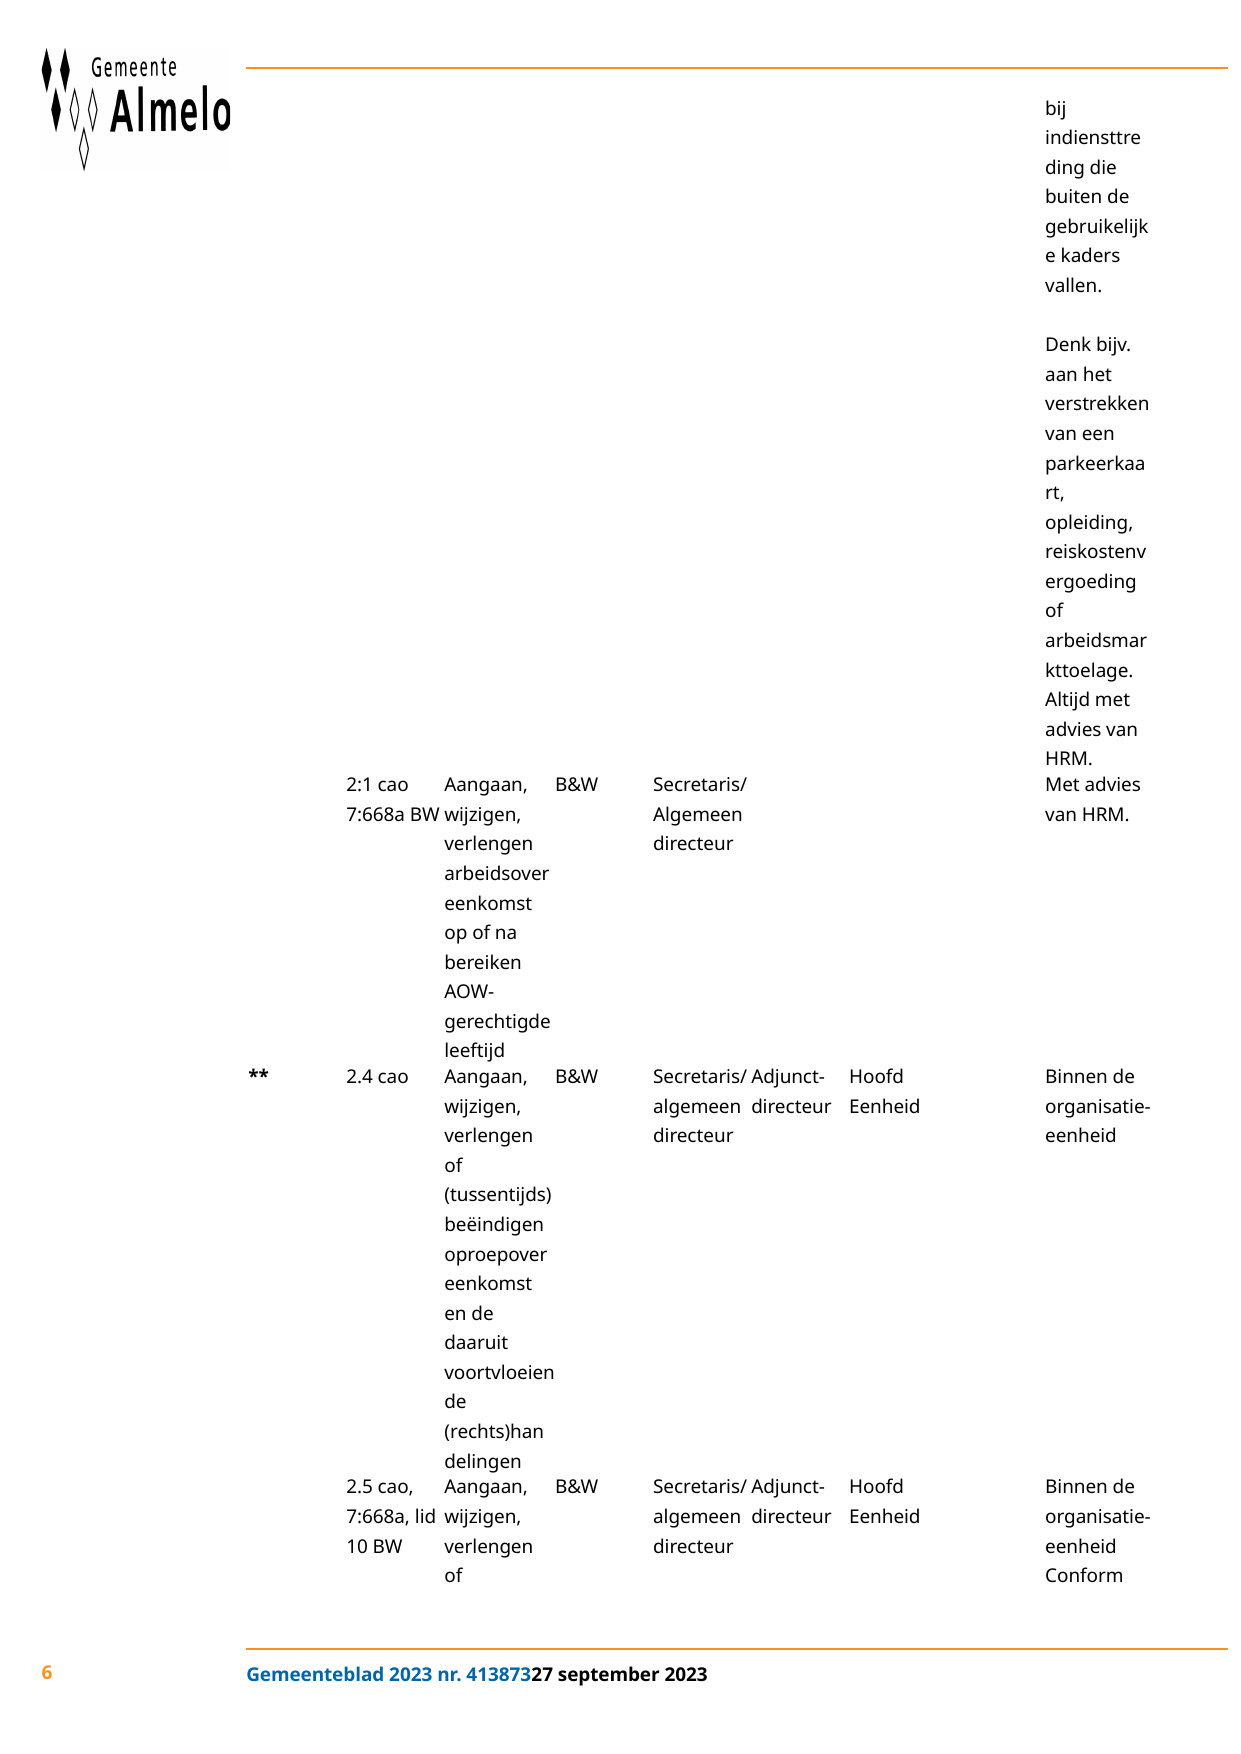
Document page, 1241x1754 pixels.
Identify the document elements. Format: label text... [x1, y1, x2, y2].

table_cell B&W [555, 771, 653, 1063]
table_cell Secretaris/ Algemeen directeur [653, 771, 751, 1063]
table_cell Aangaan, wijzigen, verlengen of [444, 1474, 555, 1588]
table_cell [947, 1063, 1045, 1474]
table_cell Secretaris/ algemeen directeur [653, 1474, 751, 1588]
table_cell [653, 95, 751, 771]
table_cell [947, 771, 1045, 1063]
table_cell [248, 1474, 346, 1588]
table_cell Secretaris/ algemeen directeur [653, 1063, 751, 1474]
table_cell [751, 95, 849, 771]
table_cell [849, 95, 947, 771]
table_cell Binnen de organisatie-eenheid [1045, 1063, 1152, 1474]
table_cell Aangaan, wijzigen, verlengen arbeidsovereenkomst op of na bereiken AOW-gerechtigde leeftijd [444, 771, 555, 1063]
table_cell [849, 771, 947, 1063]
table_cell Met advies van HRM. [1045, 771, 1152, 1063]
table_cell Binnen de organisatie-eenheid Conform [1045, 1474, 1152, 1588]
table_cell Adjunct-directeur [751, 1063, 849, 1474]
table_cell [947, 1474, 1045, 1588]
table_cell [555, 95, 653, 771]
table_cell [248, 771, 346, 1063]
table_cell B&W [555, 1474, 653, 1588]
table_cell [444, 95, 555, 771]
table_cell 2.5 cao, 7:668a, lid 10 BW [346, 1474, 444, 1588]
table_cell bij indiensttreding die buiten de gebruikelijke kaders vallen. Denk bijv. aan het verstrekken van een parkeerkaart, opleiding, reiskostenvergoeding of arbeidsmarkttoelage. Altijd met advies van HRM. [1045, 95, 1152, 771]
table_cell Adjunct-directeur [751, 1474, 849, 1588]
table_cell Hoofd Eenheid [849, 1474, 947, 1588]
table_cell 2.4 cao [346, 1063, 444, 1474]
table_cell [346, 95, 444, 771]
table_cell ** [248, 1063, 346, 1474]
table_cell [248, 95, 346, 771]
table_cell [751, 771, 849, 1063]
table_cell Hoofd Eenheid [849, 1063, 947, 1474]
table_cell [947, 95, 1045, 771]
table_cell Aangaan, wijzigen, verlengen of (tussentijds) beëindigen oproepovereenkomst en de daaruit voortvloeiende (rechts)handelingen [444, 1063, 555, 1474]
table_cell 2:1 cao 7:668a BW [346, 771, 444, 1063]
table_cell B&W [555, 1063, 653, 1474]
picture [41, 47, 231, 172]
